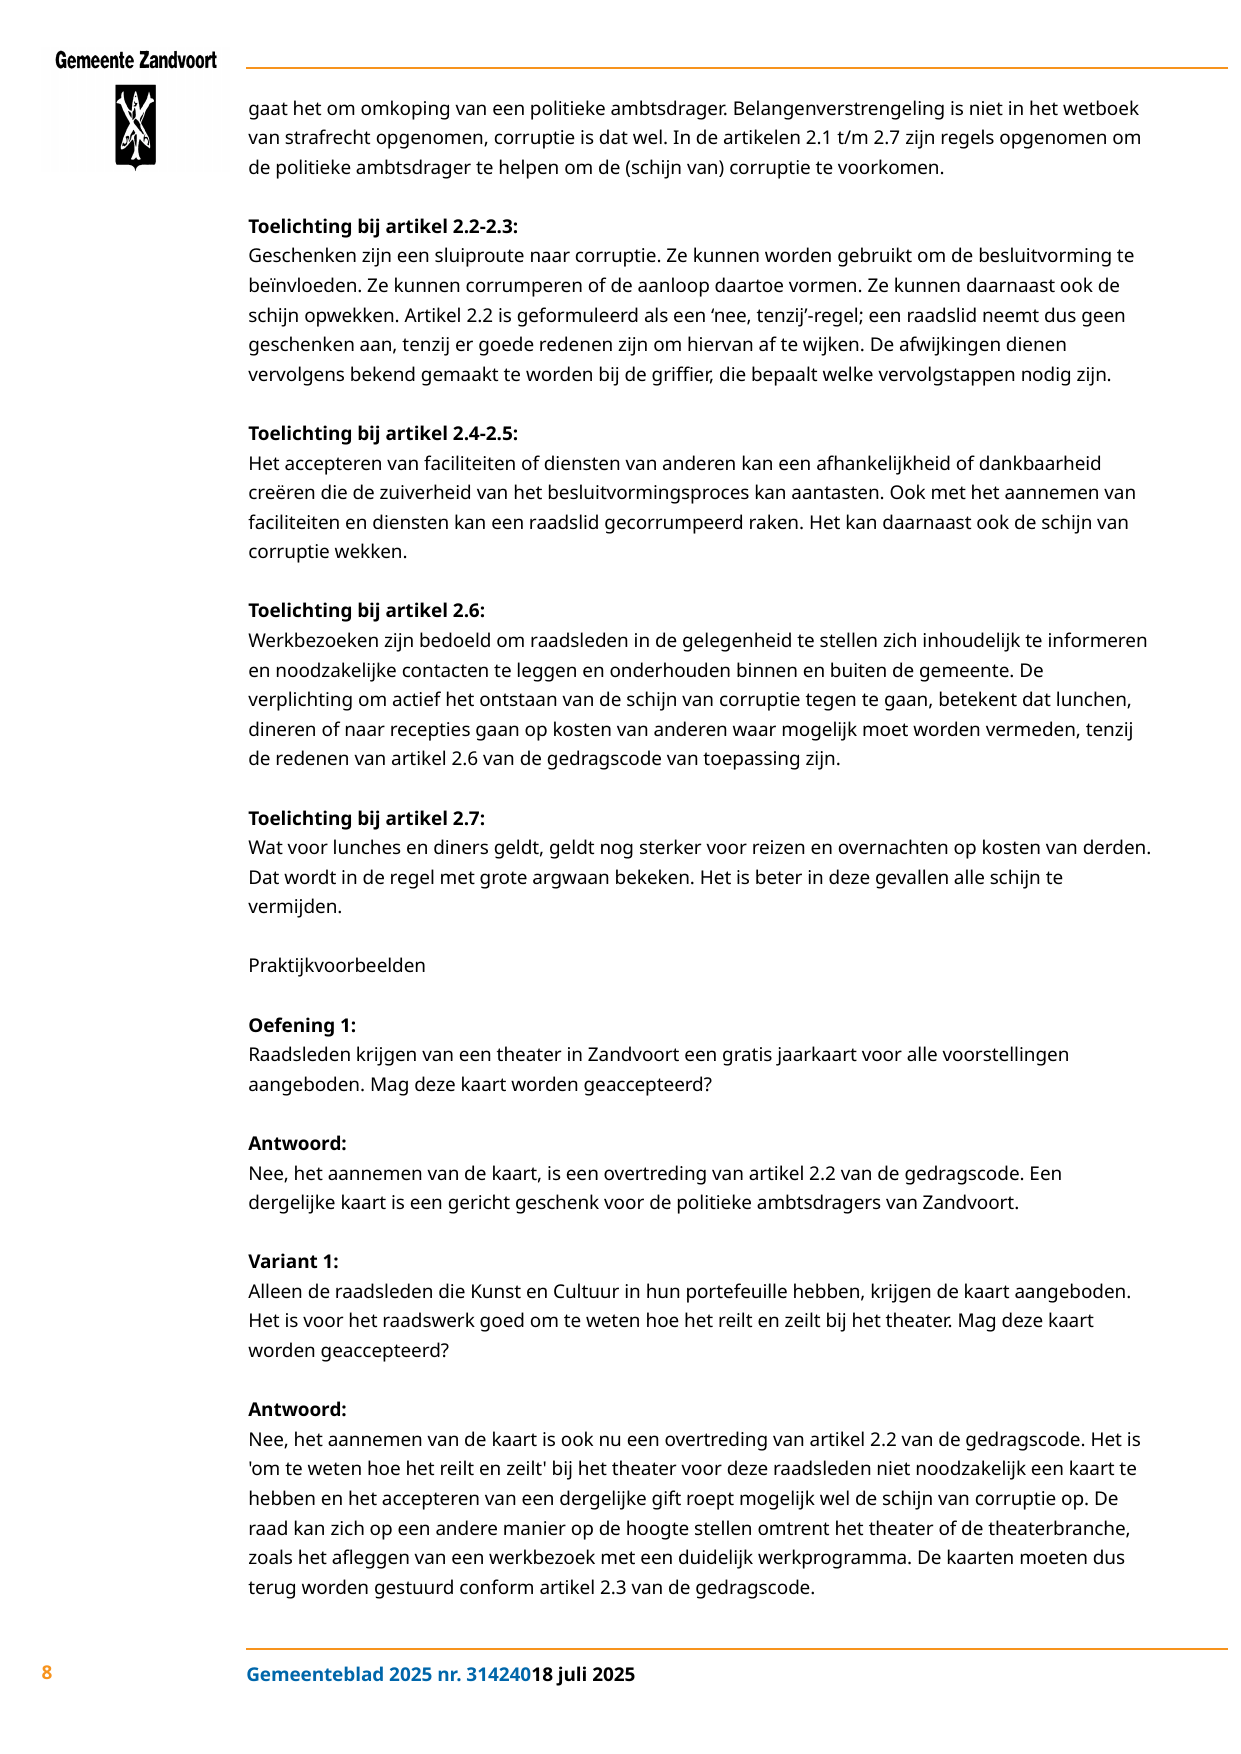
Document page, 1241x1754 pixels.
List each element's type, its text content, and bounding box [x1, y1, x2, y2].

text Wat voor lunches en diners geldt, geldt nog sterker voor reizen en overnachten op kosten van derden. Dat wordt in de regel met grote argwaan bekeken. Het is beter in deze gevallen alle schijn te vermijden. [248, 834, 1152, 919]
text Nee, het aannemen van de kaart is ook nu een overtreding van artikel 2.2 van de gedragscode. Het is 'om te weten hoe het reilt en zeilt' bij het theater voor deze raadsleden niet noodzakelijk een kaart te hebben en het accepteren van een dergelijke gift roept mogelijk wel de schijn van corruptie op. De raad kan zich op een andere manier op de hoogte stellen omtrent het theater of de theaterbranche, zoals het afleggen van een werkbezoek met een duidelijk werkprogramma. De kaarten moeten dus terug worden gestuurd conform artikel 2.3 van de gedragscode. [248, 1426, 1152, 1600]
text Variant 1: [248, 1248, 1152, 1274]
text Alleen de raadsleden die Kunst en Cultuur in hun portefeuille hebben, krijgen de kaart aangeboden. Het is voor het raadswerk goed om te weten hoe het reilt en zeilt bij het theater. Mag deze kaart worden geaccepteerd? [248, 1278, 1152, 1363]
text Toelichting bij artikel 2.7: [248, 805, 1152, 831]
text Toelichting bij artikel 2.6: [248, 598, 1152, 623]
text Nee, het aannemen van de kaart, is een overtreding van artikel 2.2 van de gedragscode. Een dergelijke kaart is een gericht geschenk voor de politieke ambtsdragers van Zandvoort. [248, 1160, 1152, 1215]
text Raadsleden krijgen van een theater in Zandvoort een gratis jaarkaart voor alle voorstellingen aangeboden. Mag deze kaart worden geaccepteerd? [248, 1041, 1152, 1097]
text Geschenken zijn een sluiproute naar corruptie. Ze kunnen worden gebruikt om de besluitvorming te beïnvloeden. Ze kunnen corrumperen of de aanloop daartoe vormen. Ze kunnen daarnaast ook de schijn opwekken. Artikel 2.2 is geformuleerd als een ‘nee, tenzij’-regel; een raadslid neemt dus geen geschenken aan, tenzij er goede redenen zijn om hiervan af te wijken. De afwijkingen dienen vervolgens bekend gemaakt te worden bij de griffier, die bepaalt welke vervolgstappen nodig zijn. [248, 243, 1152, 387]
text Antwoord: [248, 1130, 1152, 1156]
text Oefening 1: [248, 1012, 1152, 1038]
text Toelichting bij artikel 2.4-2.5: [248, 420, 1152, 446]
text Praktijkvoorbeelden [248, 953, 1152, 978]
text Toelichting bij artikel 2.2-2.3: [248, 213, 1152, 239]
text Antwoord: [248, 1396, 1152, 1422]
text Werkbezoeken zijn bedoeld om raadsleden in de gelegenheid te stellen zich inhoudelijk te informeren en noodzakelijke contacten te leggen en onderhouden binnen en buiten de gemeente. De verplichting om actief het ontstaan van de schijn van corruptie tegen te gaan, betekent dat lunchen, dineren of naar recepties gaan op kosten van anderen waar mogelijk moet worden vermeden, tenzij de redenen van artikel 2.6 van de gedragscode van toepassing zijn. [248, 627, 1152, 771]
text gaat het om omkoping van een politieke ambtsdrager. Belangenverstrengeling is niet in het wetboek van strafrecht opgenomen, corruptie is dat wel. In de artikelen 2.1 t/m 2.7 zijn regels opgenomen om de politieke ambtsdrager te helpen om de (schijn van) corruptie te voorkomen. [248, 95, 1152, 180]
picture [41, 47, 231, 172]
text Het accepteren van faciliteiten of diensten van anderen kan een afhankelijkheid of dankbaarheid creëren die de zuiverheid van het besluitvormingsproces kan aantasten. Ook met het aannemen van faciliteiten en diensten kan een raadslid gecorrumpeerd raken. Het kan daarnaast ook de schijn van corruptie wekken. [248, 450, 1152, 564]
